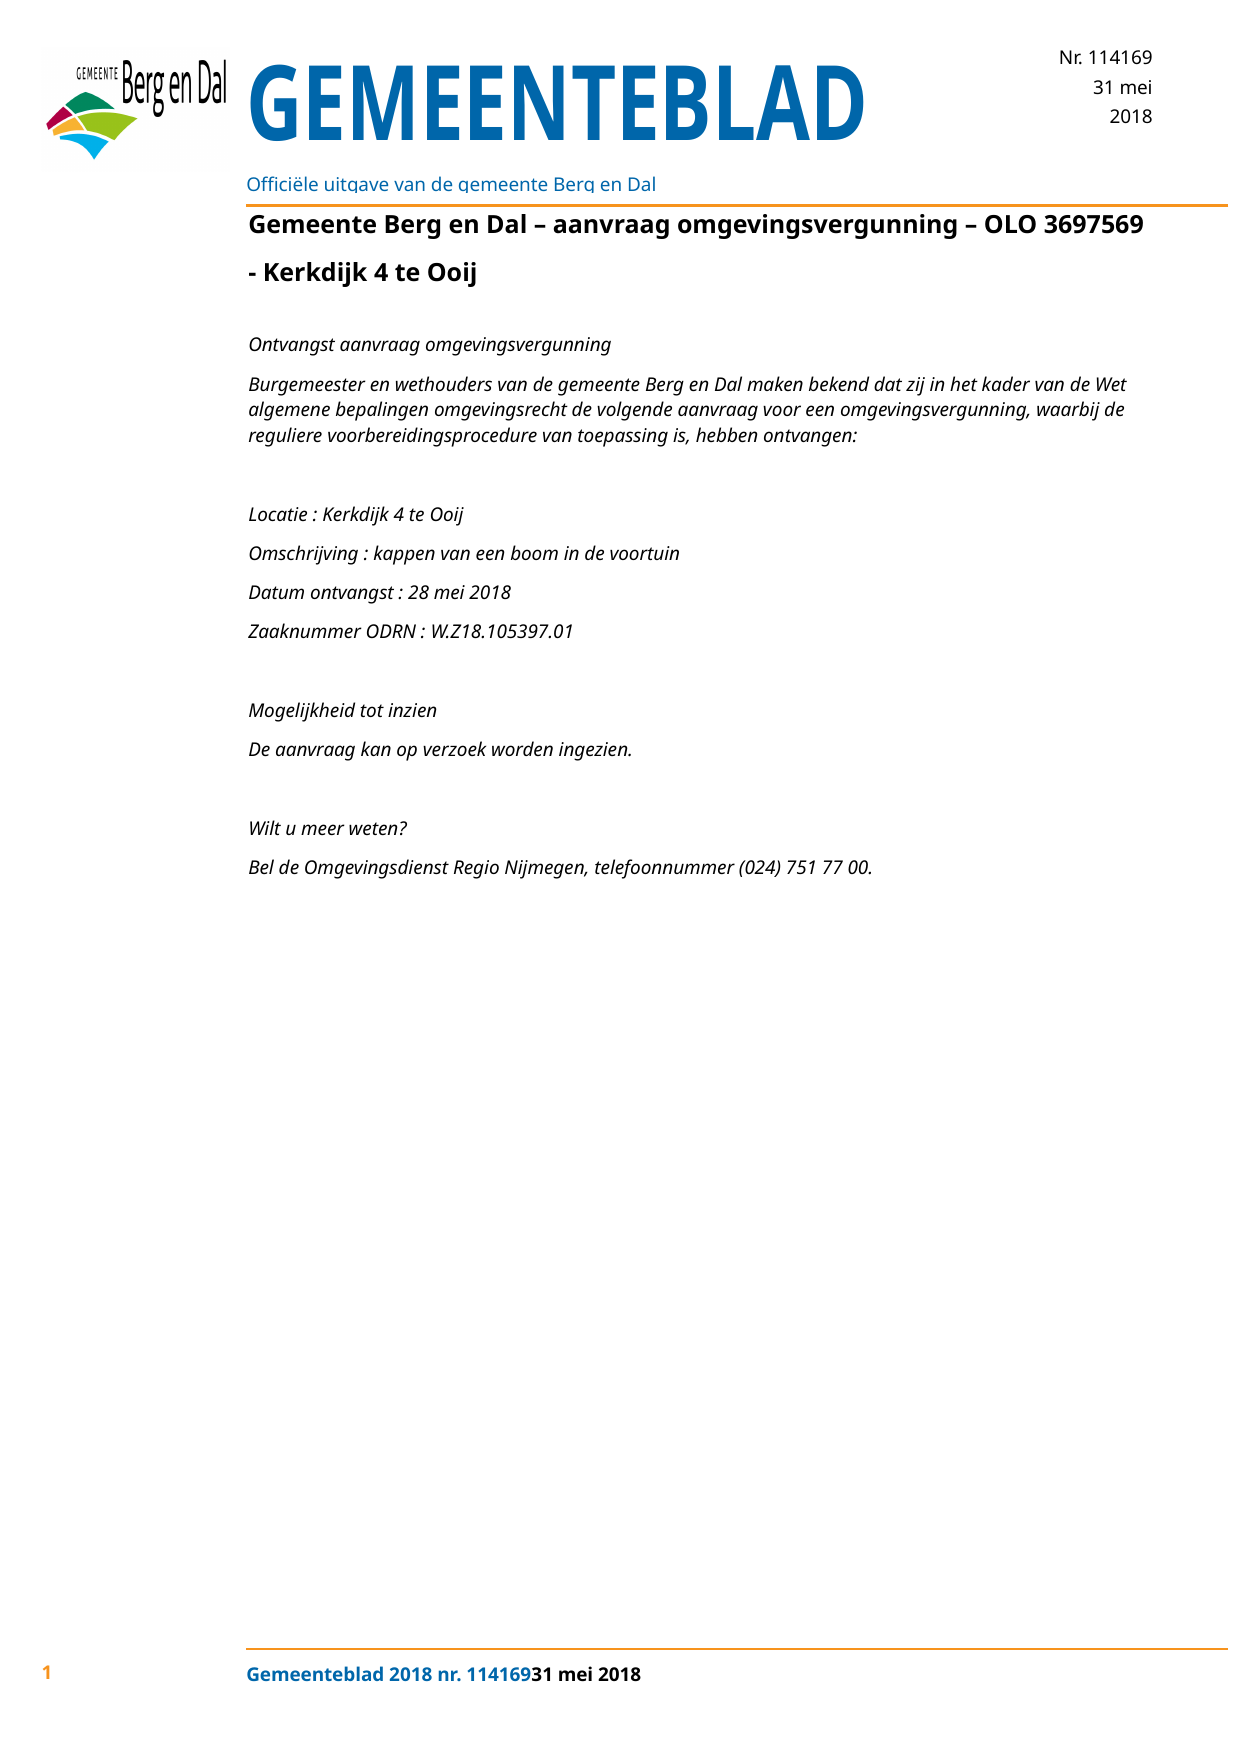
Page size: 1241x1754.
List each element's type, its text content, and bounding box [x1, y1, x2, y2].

picture [41, 47, 231, 172]
text De aanvraag kan op verzoek worden ingezien. [248, 736, 1152, 762]
text Locatie : Kerkdijk 4 te Ooij [248, 501, 1152, 526]
text Bel de Omgevingsdienst Regio Nijmegen, telefoonnummer (024) 751 77 00. [248, 854, 1152, 880]
text Datum ontvangst : 28 mei 2018 [248, 579, 1152, 605]
text Omschrijving : kappen van een boom in de voortuin [248, 540, 1152, 566]
text Burgemeester en wethouders van de gemeente Berg en Dal maken bekend dat zij in het kader van de Wet algemene bepalingen omgevingsrecht de volgende aanvraag voor een omgevingsvergunning, waarbij de reguliere voorbereidingsprocedure van toepassing is, hebben ontvangen: [248, 371, 1152, 448]
text Wilt u meer weten? [248, 815, 1152, 841]
text Zaaknummer ODRN : W.Z18.105397.01 [248, 618, 1152, 644]
text Mogelijkheid tot inzien [248, 697, 1152, 723]
text Gemeente Berg en Dal – aanvraag omgevingsvergunning – OLO 3697569 - Kerkdijk 4 te Ooij [248, 207, 1152, 288]
text Ontvangst aanvraag omgevingsvergunning [248, 331, 1152, 357]
